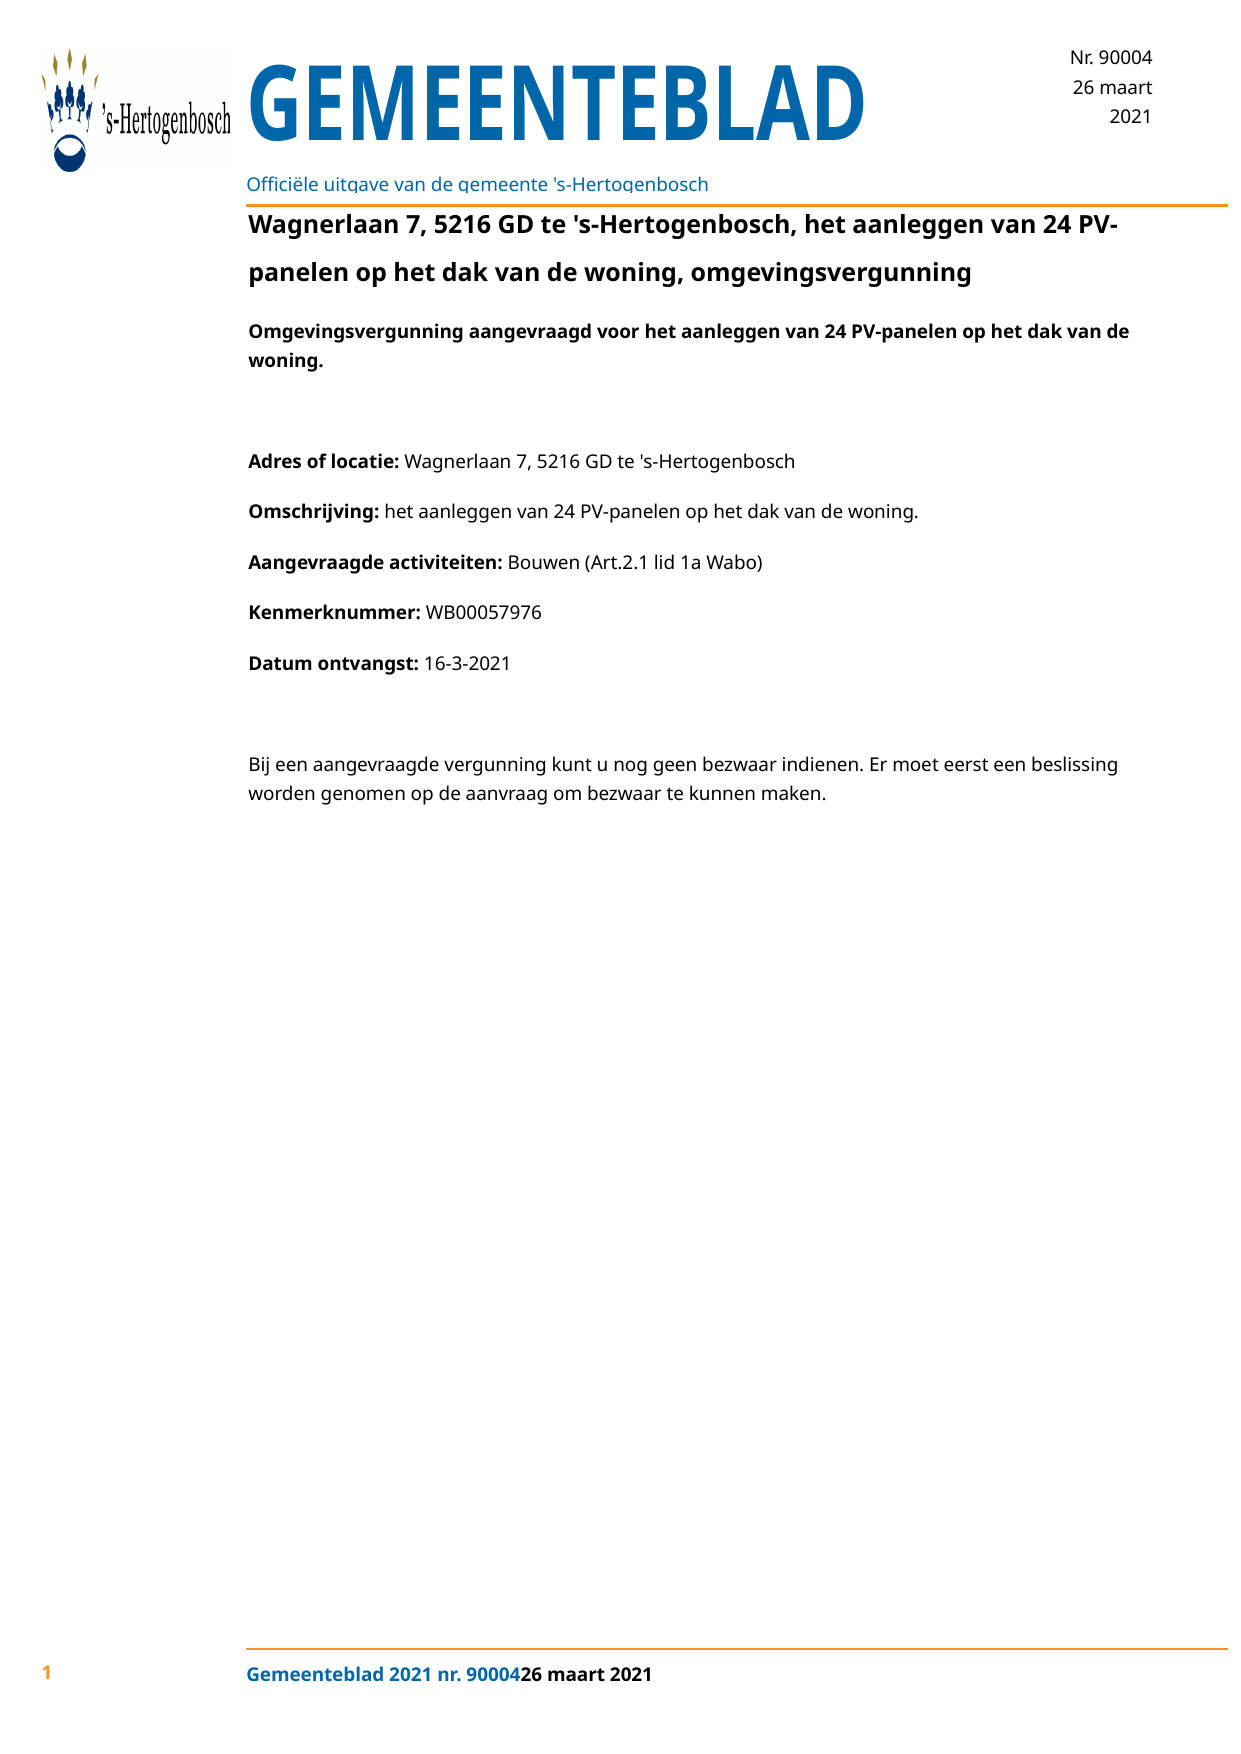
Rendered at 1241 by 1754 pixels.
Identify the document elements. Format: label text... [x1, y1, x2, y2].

text Datum ontvangst: 16-3-2021 [248, 650, 1152, 676]
text Kenmerknummer: WB00057976 [248, 599, 1152, 625]
text Aangevraagde activiteiten: Bouwen (Art.2.1 lid 1a Wabo) [248, 549, 1152, 575]
text Bij een aangevraagde vergunning kunt u nog geen bezwaar indienen. Er moet eerst een beslissing worden genomen op de aanvraag om bezwaar te kunnen maken. [248, 751, 1152, 806]
picture [41, 47, 231, 172]
text Adres of locatie: Wagnerlaan 7, 5216 GD te 's-Hertogenbosch [248, 448, 1152, 474]
text Omschrijving: het aanleggen van 24 PV-panelen op het dak van de woning. [248, 499, 1152, 524]
text Wagnerlaan 7, 5216 GD te 's-Hertogenbosch, het aanleggen van 24 PV-panelen op het dak van de woning, omgevingsvergunning [248, 207, 1152, 288]
text Omgevingsvergunning aangevraagd voor het aanleggen van 24 PV-panelen op het dak van de woning. [248, 318, 1152, 373]
